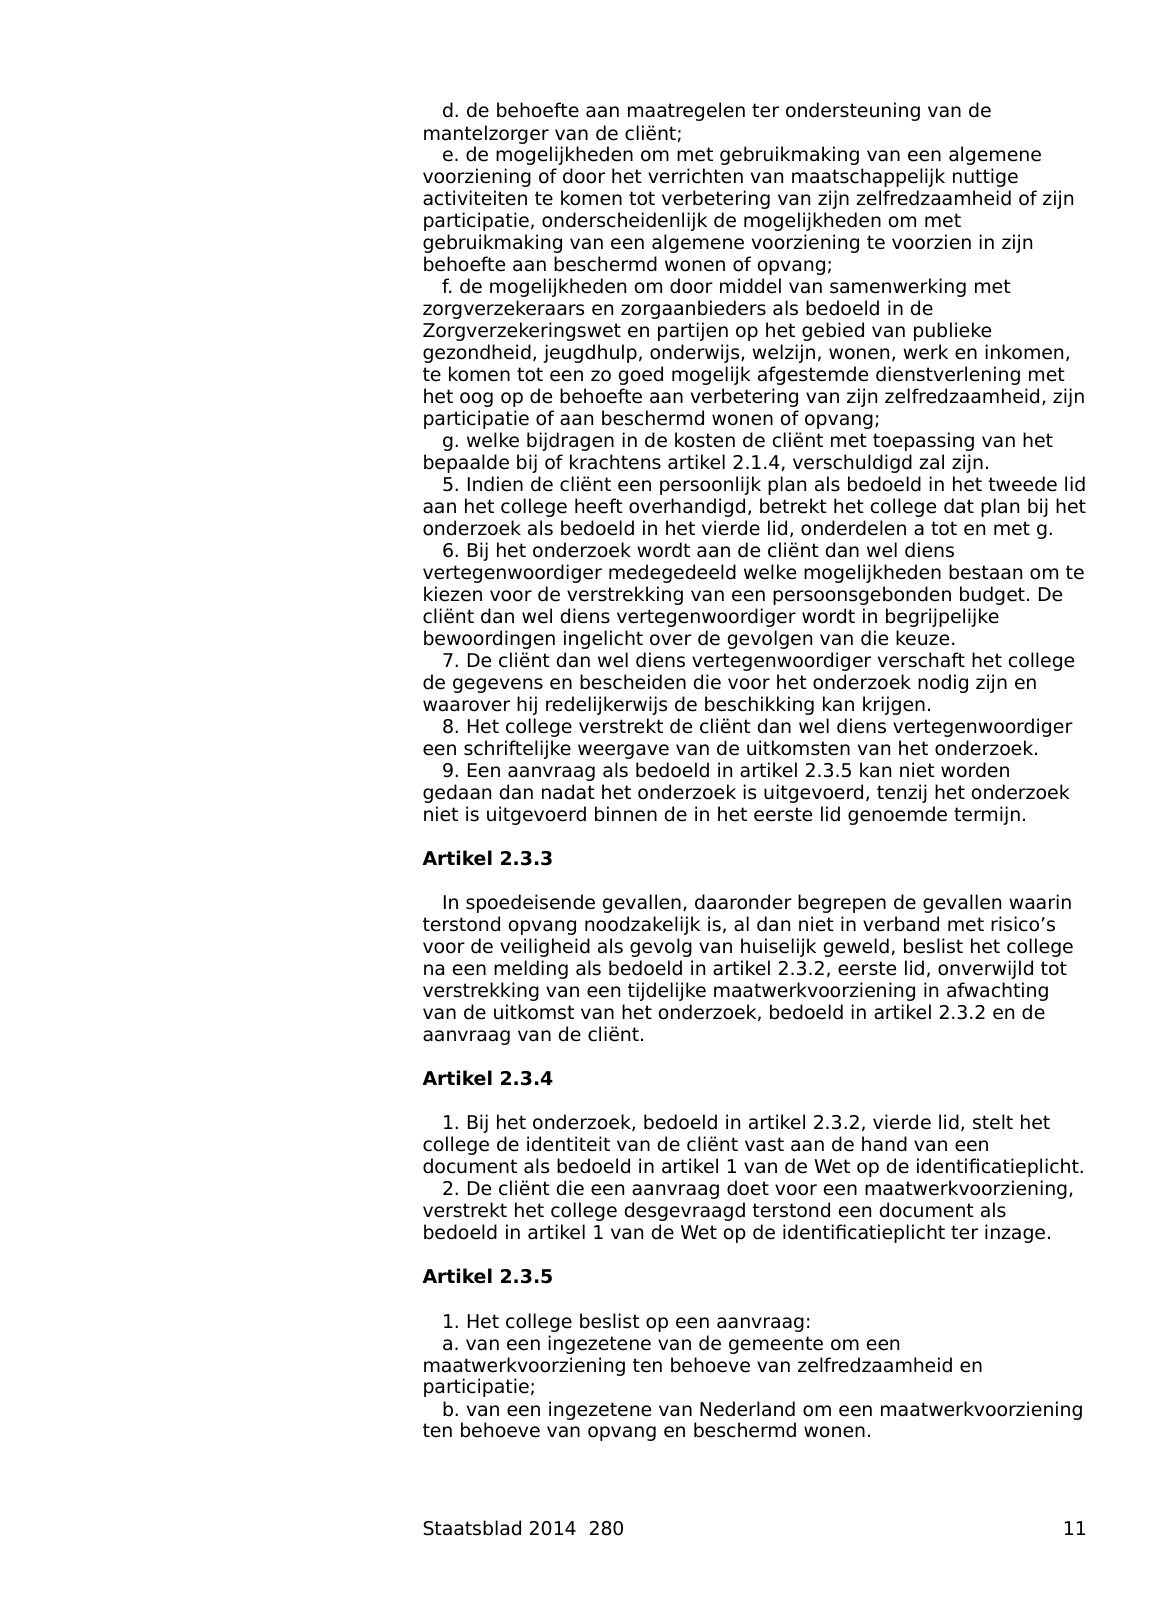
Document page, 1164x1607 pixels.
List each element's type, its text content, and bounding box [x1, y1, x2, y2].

text 8. Het college verstrekt de cliënt dan wel diens vertegenwoordiger een schriftelijke weergave van de uitkomsten van het onderzoek. [422, 716, 1087, 760]
text g. welke bijdragen in de kosten de cliënt met toepassing van het bepaalde bij of krachtens artikel 2.1.4, verschuldigd zal zijn. [422, 430, 1087, 474]
text 7. De cliënt dan wel diens vertegenwoordiger verschaft het college de gegevens en bescheiden die voor het onderzoek nodig zijn en waarover hij redelijkerwijs de beschikking kan krijgen. [422, 650, 1087, 716]
text 6. Bij het onderzoek wordt aan de cliënt dan wel diens vertegenwoordiger medegedeeld welke mogelijkheden bestaan om te kiezen voor de verstrekking van een persoonsgebonden budget. De cliënt dan wel diens vertegenwoordiger wordt in begrijpelijke bewoordingen ingelicht over de gevolgen van die keuze. [422, 540, 1087, 650]
text f. de mogelijkheden om door middel van samenwerking met zorgverzekeraars en zorgaanbieders als bedoeld in de Zorgverzekeringswet en partijen op het gebied van publieke gezondheid, jeugdhulp, onderwijs, welzijn, wonen, werk en inkomen, te komen tot een zo goed mogelijk afgestemde dienstverlening met het oog op de behoefte aan verbetering van zijn zelfredzaamheid, zijn participatie of aan beschermd wonen of opvang; [422, 276, 1087, 430]
text e. de mogelijkheden om met gebruikmaking van een algemene voorziening of door het verrichten van maatschappelijk nuttige activiteiten te komen tot verbetering van zijn zelfredzaamheid of zijn participatie, onderscheidenlijk de mogelijkheden om met gebruikmaking van een algemene voorziening te voorzien in zijn behoefte aan beschermd wonen of opvang; [422, 144, 1087, 276]
subtitle Artikel 2.3.4 [422, 1068, 1087, 1090]
text 5. Indien de cliënt een persoonlijk plan als bedoeld in het tweede lid aan het college heeft overhandigd, betrekt het college dat plan bij het onderzoek als bedoeld in het vierde lid, onderdelen a tot en met g. [422, 474, 1087, 540]
text In spoedeisende gevallen, daaronder begrepen de gevallen waarin terstond opvang noodzakelijk is, al dan niet in verband met risico’s voor de veiligheid als gevolg van huiselijk geweld, beslist het college na een melding als bedoeld in artikel 2.3.2, eerste lid, onverwijld tot verstrekking van een tijdelijke maatwerkvoorziening in afwachting van de uitkomst van het onderzoek, bedoeld in artikel 2.3.2 en de aanvraag van de cliënt. [422, 892, 1087, 1046]
text b. van een ingezetene van Nederland om een maatwerkvoorziening ten behoeve van opvang en beschermd wonen. [422, 1398, 1087, 1442]
text 9. Een aanvraag als bedoeld in artikel 2.3.5 kan niet worden gedaan dan nadat het onderzoek is uitgevoerd, tenzij het onderzoek niet is uitgevoerd binnen de in het eerste lid genoemde termijn. [422, 760, 1087, 826]
text a. van een ingezetene van de gemeente om een maatwerkvoorziening ten behoeve van zelfredzaamheid en participatie; [422, 1332, 1087, 1398]
text d. de behoefte aan maatregelen ter ondersteuning van de mantelzorger van de cliënt; [422, 100, 1087, 144]
subtitle Artikel 2.3.5 [422, 1266, 1087, 1288]
text 1. Bij het onderzoek, bedoeld in artikel 2.3.2, vierde lid, stelt het college de identiteit van de cliënt vast aan de hand van een document als bedoeld in artikel 1 van de Wet op de identificatieplicht. [422, 1112, 1087, 1178]
text 1. Het college beslist op een aanvraag: [422, 1311, 1087, 1332]
text 2. De cliënt die een aanvraag doet voor een maatwerkvoorziening, verstrekt het college desgevraagd terstond een document als bedoeld in artikel 1 van de Wet op de identificatieplicht ter inzage. [422, 1178, 1087, 1244]
subtitle Artikel 2.3.3 [422, 848, 1087, 870]
